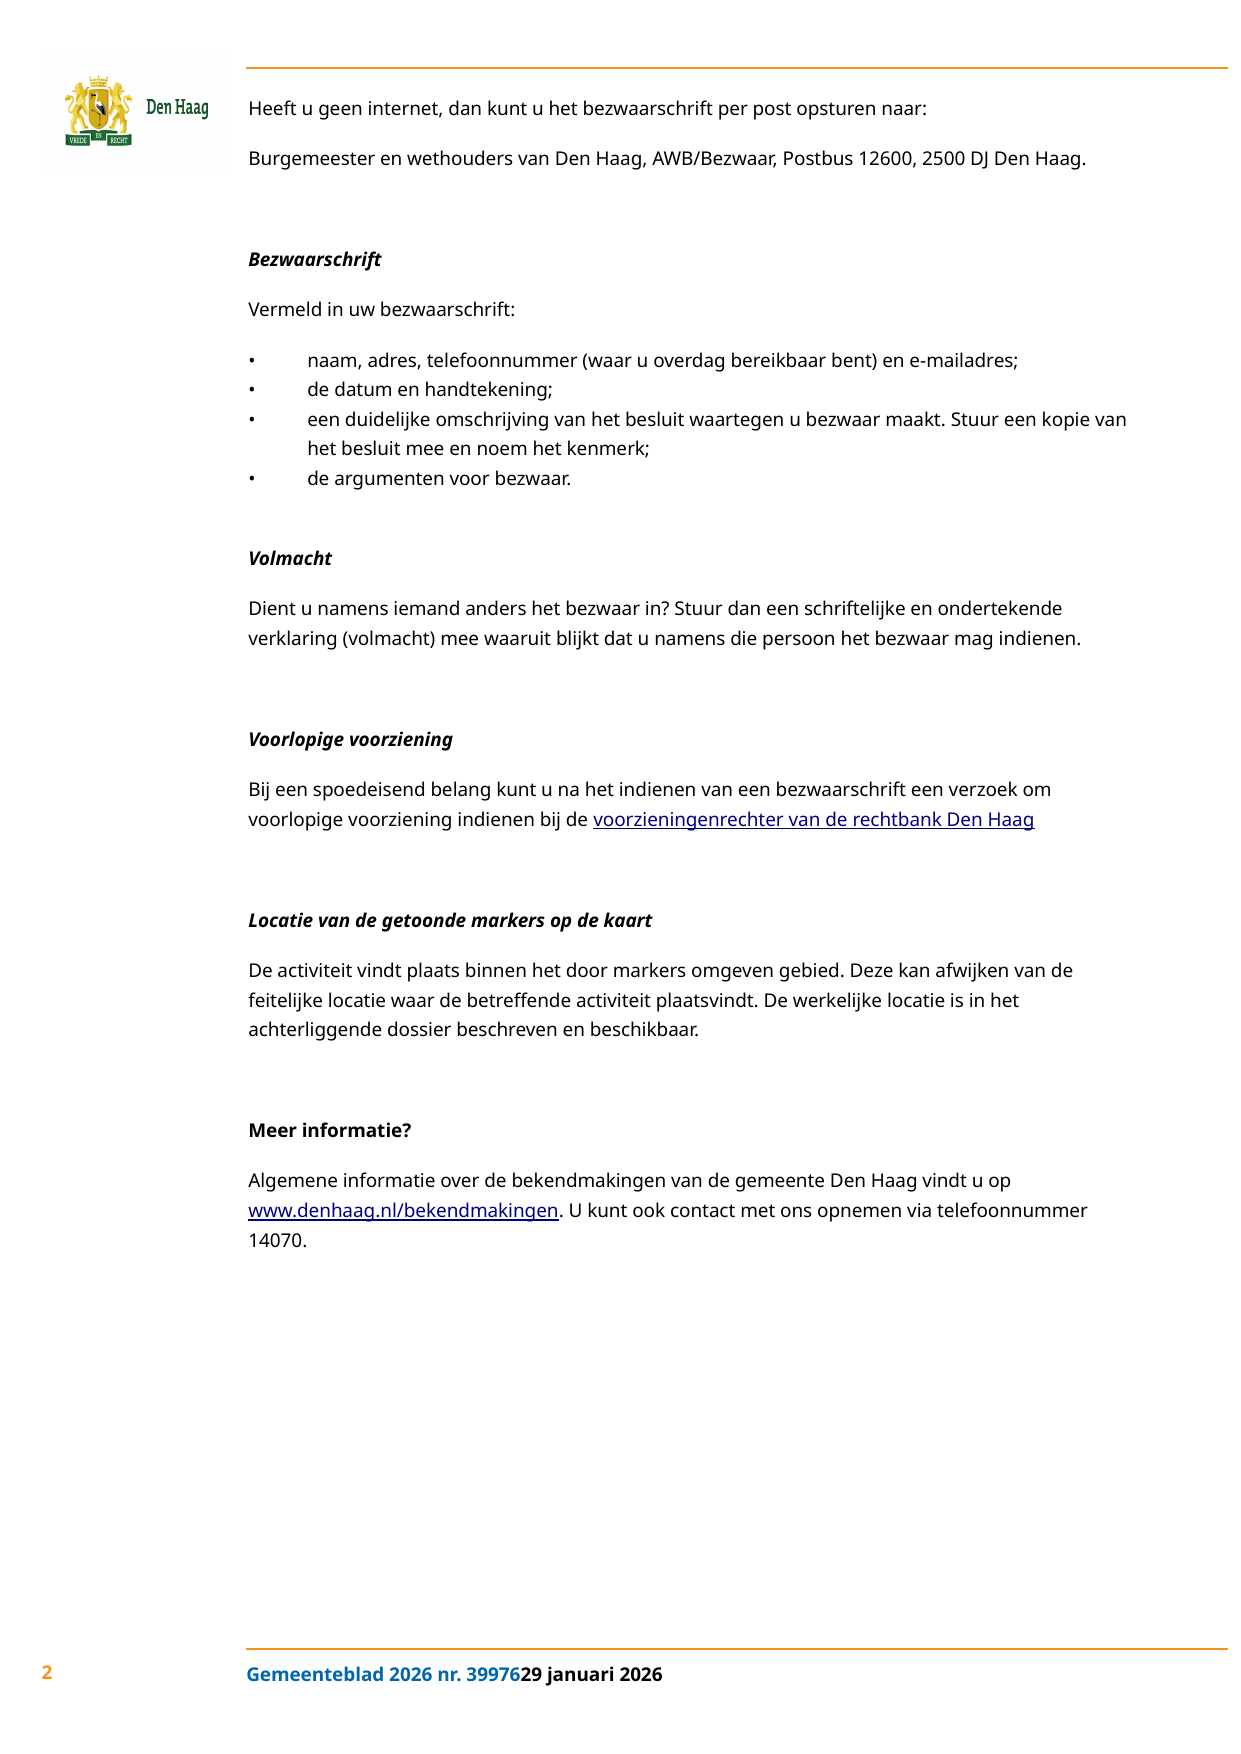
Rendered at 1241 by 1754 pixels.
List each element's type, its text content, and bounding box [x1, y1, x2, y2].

text Burgemeester en wethouders van Den Haag, AWB/Bezwaar, Postbus 12600, 2500 DJ Den Haag. [248, 145, 1152, 171]
text Meer informatie? [248, 1117, 1152, 1143]
text Voorlopige voorziening [248, 726, 1152, 752]
list naam, adres, telefoonnummer (waar u overdag bereikbaar bent) en e-mailadres; [248, 347, 1152, 373]
text Volmacht [248, 545, 1152, 571]
text Algemene informatie over de bekendmakingen van de gemeente Den Haag vindt u op www.denhaag.nl/bekendmakingen. U kunt ook contact met ons opnemen via telefoonnummer 14070. [248, 1168, 1152, 1253]
list een duidelijke omschrijving van het besluit waartegen u bezwaar maakt. Stuur een kopie van het besluit mee en noem het kenmerk; [248, 406, 1152, 461]
text Heeft u geen internet, dan kunt u het bezwaarschrift per post opsturen naar: [248, 95, 1152, 121]
text De activiteit vindt plaats binnen het door markers omgeven gebied. Deze kan afwijken van de feitelijke locatie waar de betreffende activiteit plaatsvindt. De werkelijke locatie is in het achterliggende dossier beschreven en beschikbaar. [248, 957, 1152, 1042]
text Bij een spoedeisend belang kunt u na het indienen van een bezwaarschrift een verzoek om voorlopige voorziening indienen bij de voorzieningenrechter van de rechtbank Den Haag [248, 776, 1152, 832]
picture [41, 47, 231, 172]
text Locatie van de getoonde markers op de kaart [248, 907, 1152, 933]
list de datum en handtekening; [248, 376, 1152, 402]
text Dient u namens iemand anders het bezwaar in? Stuur dan een schriftelijke en ondertekende verklaring (volmacht) mee waaruit blijkt dat u namens die persoon het bezwaar mag indienen. [248, 596, 1152, 651]
list de argumenten voor bezwaar. [248, 465, 1152, 491]
text Bezwaarschrift [248, 246, 1152, 272]
text Vermeld in uw bezwaarschrift: [248, 296, 1152, 322]
